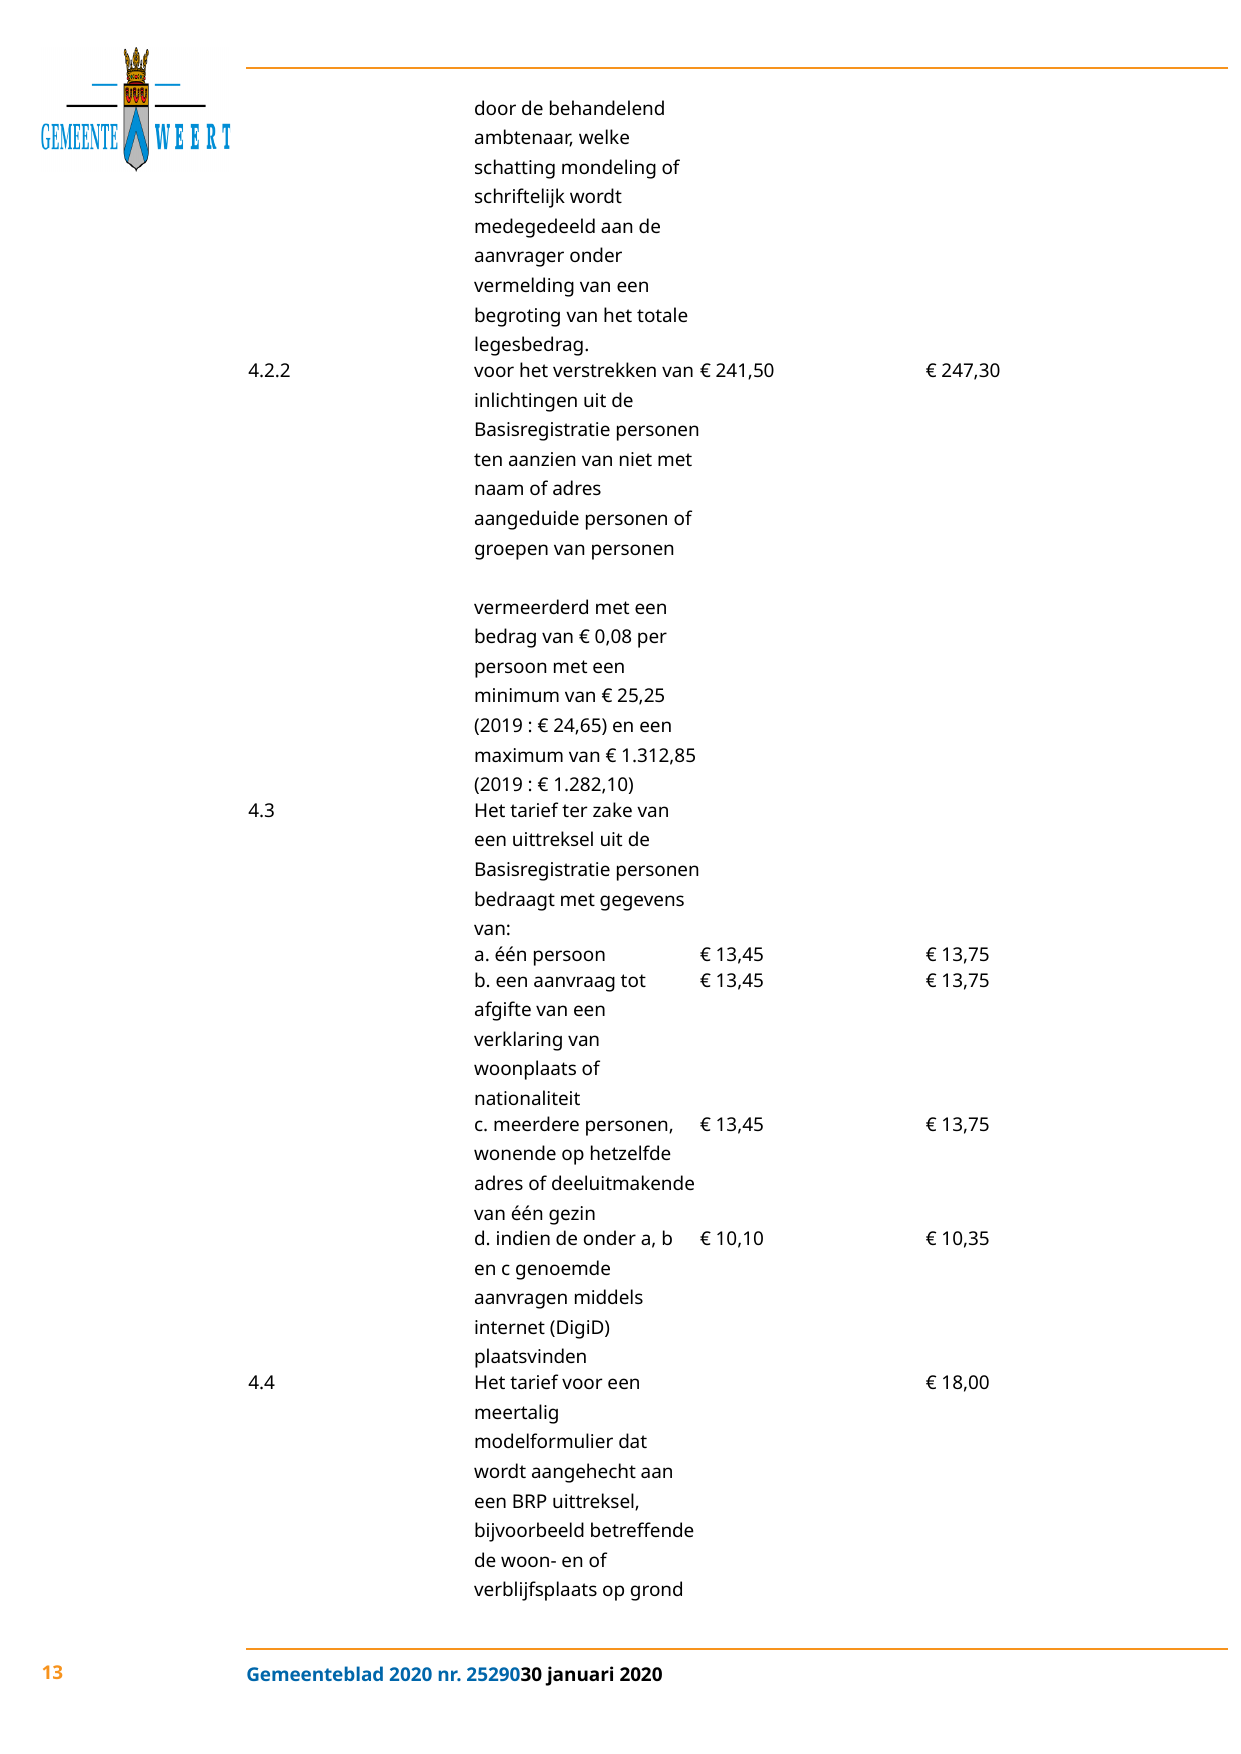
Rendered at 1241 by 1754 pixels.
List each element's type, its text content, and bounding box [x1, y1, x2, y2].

table_cell [700, 95, 926, 357]
table_cell [248, 1225, 474, 1369]
table_cell € 13,75 [926, 941, 1152, 967]
table_cell voor het verstrekken van inlichtingen uit de Basisregistratie personen ten aanzien van niet met naam of adres aangeduide personen of groepen van personen vermeerderd met een bedrag van € 0,08 per persoon met een minimum van € 25,25 (2019 : € 24,65) en een maximum van € 1.312,85 (2019 : € 1.282,10) [474, 357, 700, 797]
table_cell € 13,75 [926, 967, 1152, 1111]
table_cell Het tarief ter zake van een uittreksel uit de Basisregistratie personen bedraagt met gegevens van: [474, 797, 700, 941]
table_cell 4.2.2 [248, 357, 474, 797]
table_cell [700, 797, 926, 941]
table_cell € 13,45 [700, 967, 926, 1111]
table_cell € 10,10 [700, 1225, 926, 1369]
table_cell b. een aanvraag tot afgifte van een verklaring van woonplaats of nationaliteit [474, 967, 700, 1111]
table_cell 4.3 [248, 797, 474, 941]
table_cell € 247,30 [926, 357, 1152, 797]
table_cell c. meerdere personen, wonende op hetzelfde adres of deeluitmakende van één gezin [474, 1111, 700, 1225]
table_cell € 10,35 [926, 1225, 1152, 1369]
table_cell [926, 95, 1152, 357]
table_cell 4.4 [248, 1370, 474, 1602]
table_cell [926, 797, 1152, 941]
table_cell € 18,00 [926, 1370, 1152, 1602]
table_cell door de behandelend ambtenaar, welke schatting mondeling of schriftelijk wordt medegedeeld aan de aanvrager onder vermelding van een begroting van het totale legesbedrag. [474, 95, 700, 357]
table_cell [700, 1370, 926, 1602]
table_cell Het tarief voor een meertalig modelformulier dat wordt aangehecht aan een BRP uittreksel, bijvoorbeeld betreffende de woon- en of verblijfsplaats op grond [474, 1370, 700, 1602]
table_cell € 13,45 [700, 941, 926, 967]
table_cell [248, 1111, 474, 1225]
table_cell € 13,45 [700, 1111, 926, 1225]
table_cell d. indien de onder a, b en c genoemde aanvragen middels internet (DigiD) plaatsvinden [474, 1225, 700, 1369]
table_cell a. één persoon [474, 941, 700, 967]
table_cell [248, 967, 474, 1111]
table_cell [248, 95, 474, 357]
table_cell € 13,75 [926, 1111, 1152, 1225]
table_cell [248, 941, 474, 967]
table_cell € 241,50 [700, 357, 926, 797]
picture [41, 47, 231, 172]
